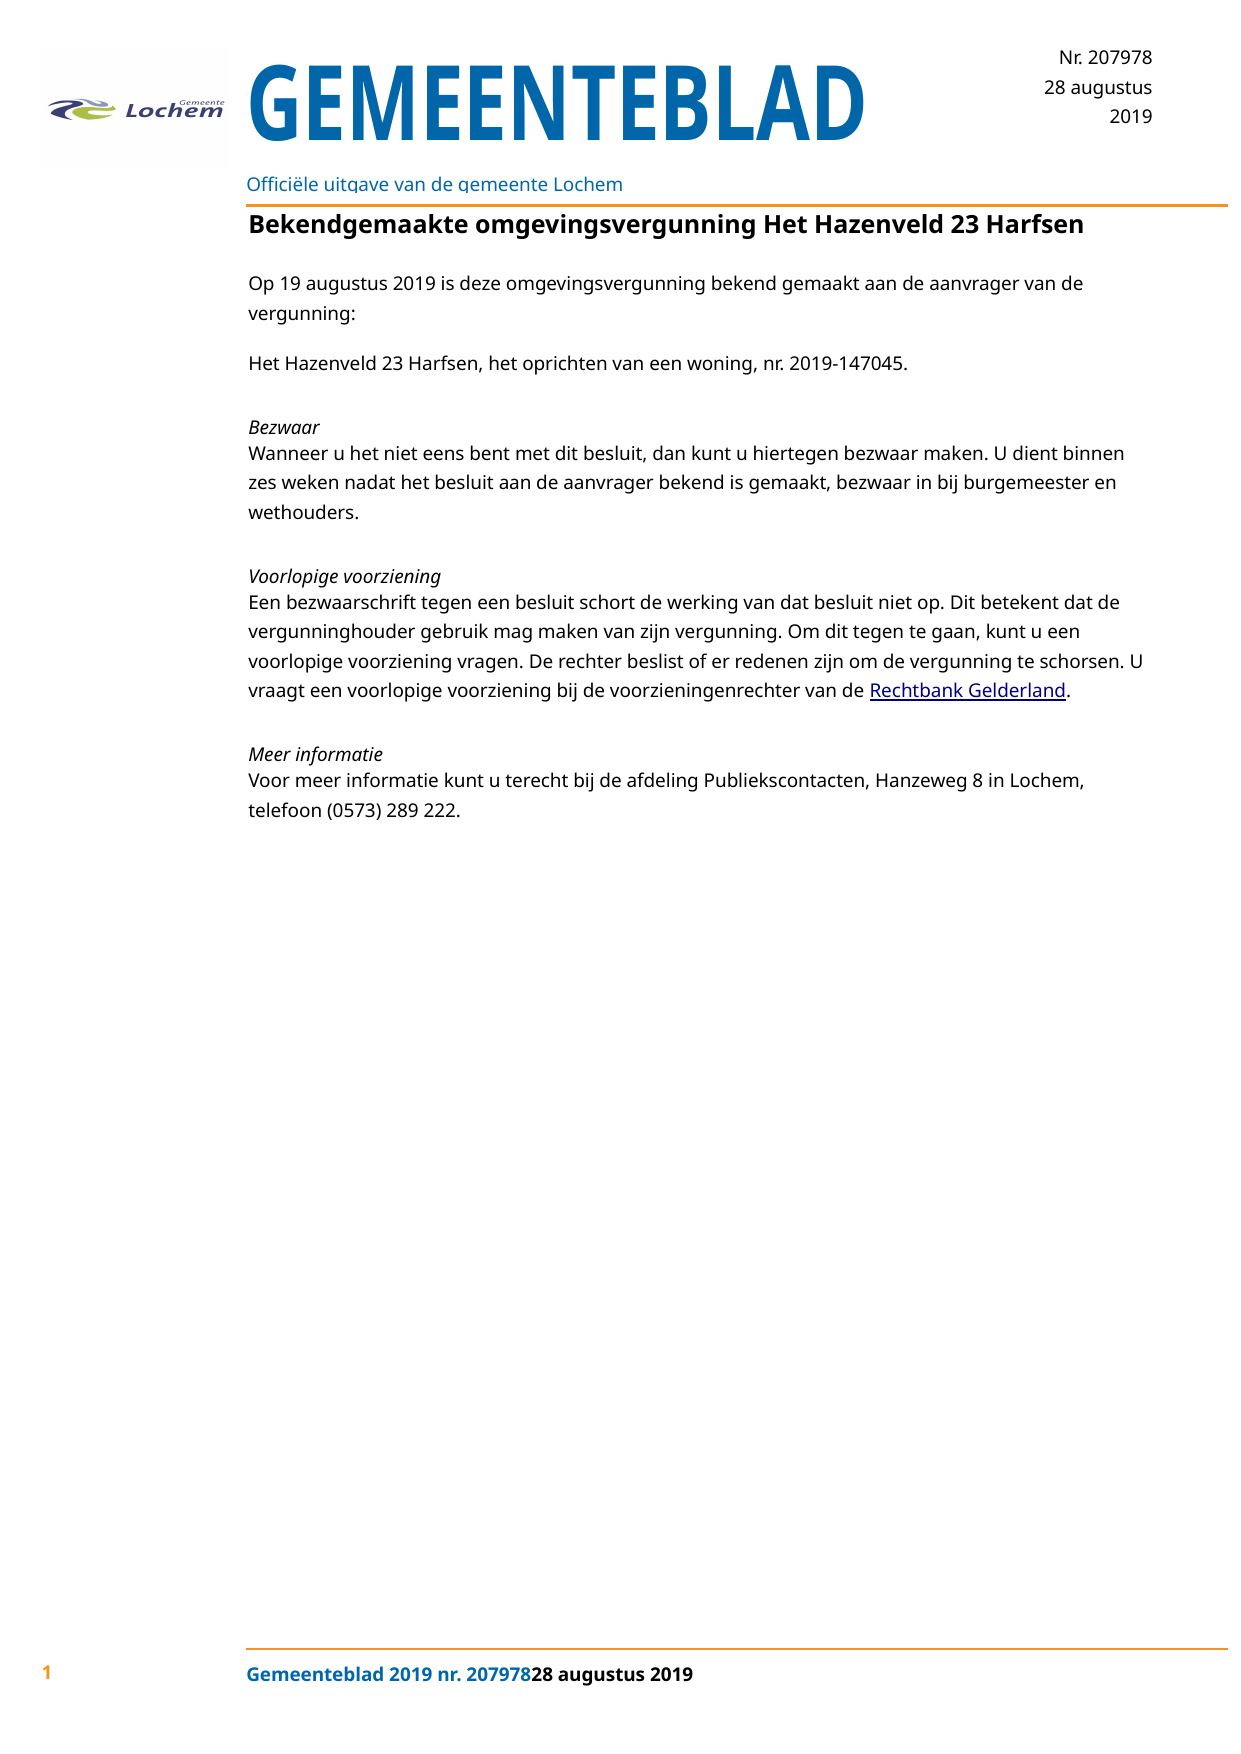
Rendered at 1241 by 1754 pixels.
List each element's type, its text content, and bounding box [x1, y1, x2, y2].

text Bezwaar [248, 414, 1152, 440]
text Meer informatie [248, 742, 1152, 767]
text Bekendgemaakte omgevingsvergunning Het Hazenveld 23 Harfsen [248, 207, 1152, 241]
text Wanneer u het niet eens bent met dit besluit, dan kunt u hiertegen bezwaar maken. U dient binnen zes weken nadat het besluit aan de aanvrager bekend is gemaakt, bezwaar in bij burgemeester en wethouders. [248, 440, 1152, 525]
text Voor meer informatie kunt u terecht bij de afdeling Publiekscontacten, Hanzeweg 8 in Lochem, telefoon (0573) 289 222. [248, 767, 1152, 823]
text Het Hazenveld 23 Harfsen, het oprichten van een woning, nr. 2019-147045. [248, 350, 1152, 376]
text Op 19 augustus 2019 is deze omgevingsvergunning bekend gemaakt aan de aanvrager van de vergunning: [248, 270, 1152, 326]
picture [41, 47, 231, 172]
text Voorlopige voorziening [248, 563, 1152, 589]
text Een bezwaarschrift tegen een besluit schort de werking van dat besluit niet op. Dit betekent dat de vergunninghouder gebruik mag maken van zijn vergunning. Om dit tegen te gaan, kunt u een voorlopige voorziening vragen. De rechter beslist of er redenen zijn om de vergunning te schorsen. U vraagt een voorlopige voorziening bij de voorzieningenrechter van de Rechtbank Gelderland. [248, 589, 1152, 703]
